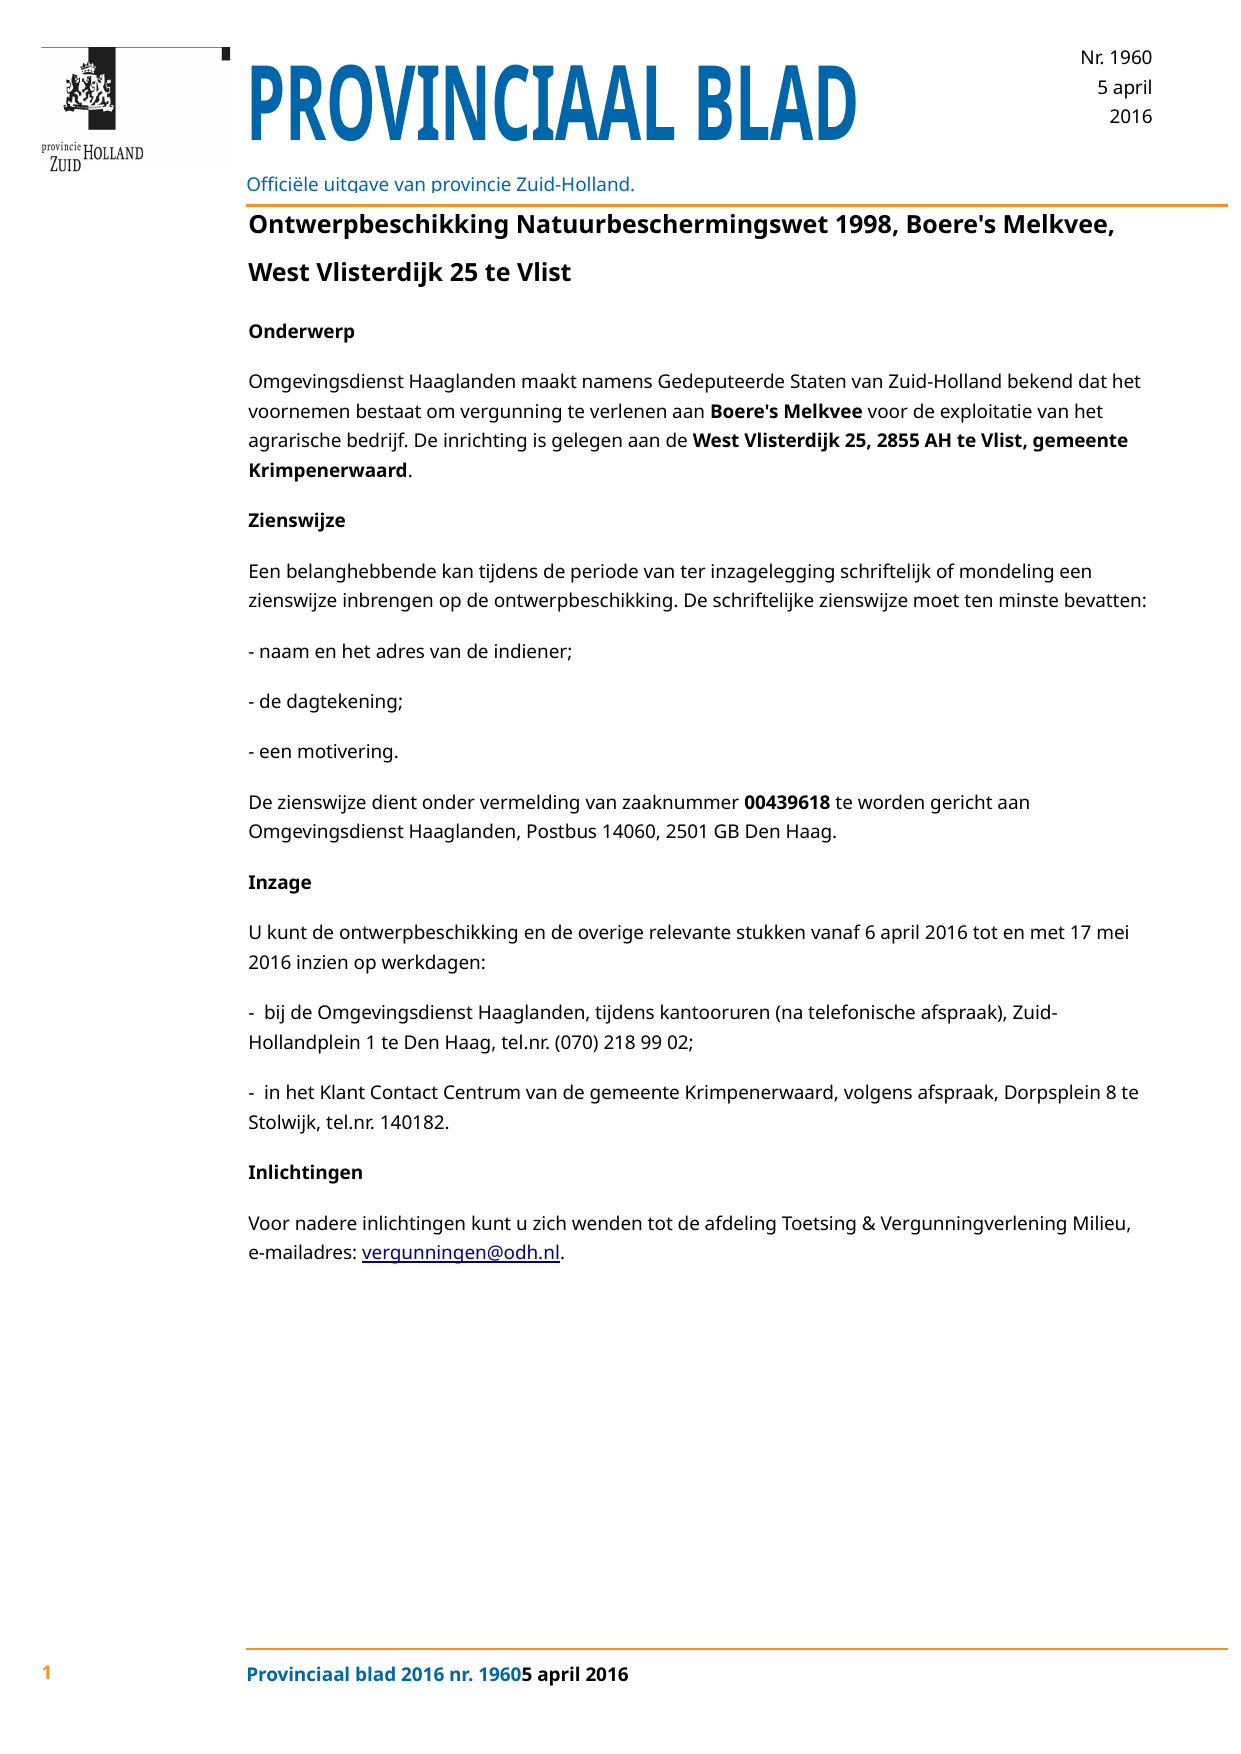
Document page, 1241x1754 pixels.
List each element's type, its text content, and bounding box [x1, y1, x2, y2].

text - de dagtekening; [248, 688, 1152, 714]
text - een motivering. [248, 739, 1152, 764]
text Zienswijze [248, 507, 1152, 533]
text Inlichtingen [248, 1159, 1152, 1185]
text - in het Klant Contact Centrum van de gemeente Krimpenerwaard, volgens afspraak, Dorpsplein 8 te Stolwijk, tel.nr. 140182. [248, 1079, 1152, 1135]
text Voor nadere inlichtingen kunt u zich wenden tot de afdeling Toetsing & Vergunningverlening Milieu, e-mailadres: vergunningen@odh.nl. [248, 1210, 1152, 1265]
text De zienswijze dient onder vermelding van zaaknummer 00439618 te worden gericht aan Omgevingsdienst Haaglanden, Postbus 14060, 2501 GB Den Haag. [248, 789, 1152, 844]
text Onderwerp [248, 318, 1152, 344]
picture [41, 47, 231, 172]
text Een belanghebbende kan tijdens de periode van ter inzagelegging schriftelijk of mondeling een zienswijze inbrengen op de ontwerpbeschikking. De schriftelijke zienswijze moet ten minste bevatten: [248, 558, 1152, 613]
text U kunt de ontwerpbeschikking en de overige relevante stukken vanaf 6 april 2016 tot en met 17 mei 2016 inzien op werkdagen: [248, 919, 1152, 975]
text Ontwerpbeschikking Natuurbeschermingswet 1998, Boere's Melkvee, West Vlisterdijk 25 te Vlist [248, 207, 1152, 288]
text Omgevingsdienst Haaglanden maakt namens Gedeputeerde Staten van Zuid-Holland bekend dat het voornemen bestaat om vergunning te verlenen aan Boere's Melkvee voor de exploitatie van het agrarische bedrijf. De inrichting is gelegen aan de West Vlisterdijk 25, 2855 AH te Vlist, gemeente Krimpenerwaard. [248, 368, 1152, 483]
text Inzage [248, 869, 1152, 895]
text - bij de Omgevingsdienst Haaglanden, tijdens kantooruren (na telefonische afspraak), Zuid-Hollandplein 1 te Den Haag, tel.nr. (070) 218 99 02; [248, 999, 1152, 1055]
text - naam en het adres van de indiener; [248, 638, 1152, 664]
